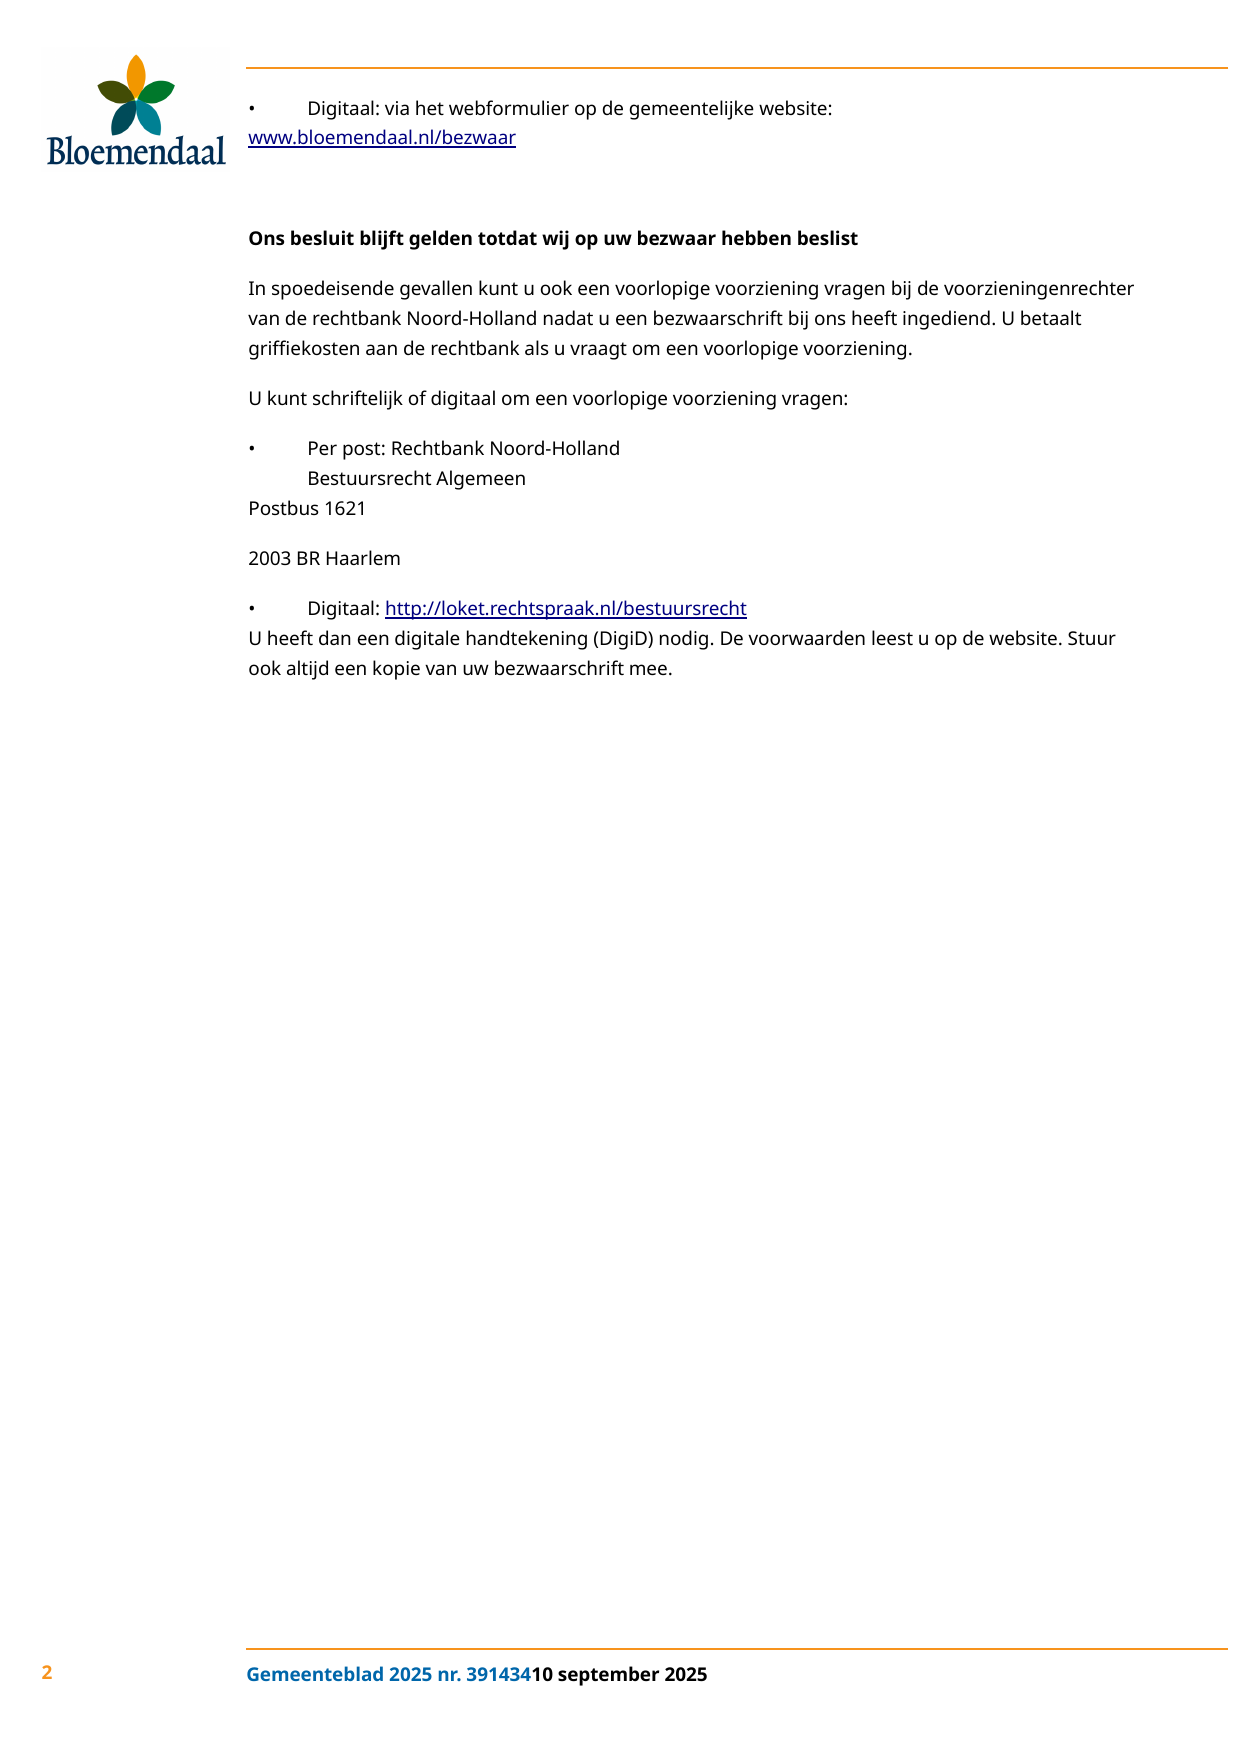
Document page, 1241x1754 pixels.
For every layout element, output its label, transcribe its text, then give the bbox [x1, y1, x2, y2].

text 2003 BR Haarlem [248, 545, 1152, 571]
picture [41, 47, 231, 172]
text U kunt schriftelijk of digitaal om een voorlopige voorziening vragen: [248, 385, 1152, 411]
text U heeft dan een digitale handtekening (DigiD) nodig. De voorwaarden leest u op de website. Stuur ook altijd een kopie van uw bezwaarschrift mee. [248, 625, 1152, 681]
text Postbus 1621 [248, 495, 1152, 521]
text In spoedeisende gevallen kunt u ook een voorlopige voorziening vragen bij de voorzieningenrechter van de rechtbank Noord-Holland nadat u een bezwaarschrift bij ons heeft ingediend. U betaalt griffiekosten aan de rechtbank als u vraagt om een voorlopige voorziening. [248, 276, 1152, 361]
list Digitaal: http://loket.rechtspraak.nl/bestuursrecht [248, 596, 1152, 621]
list Digitaal: via het webformulier op de gemeentelijke website: [248, 95, 1152, 121]
text www.bloemendaal.nl/bezwaar [248, 124, 1152, 150]
list Bestuursrecht Algemeen [248, 465, 1152, 491]
text Ons besluit blijft gelden totdat wij op uw bezwaar hebben beslist [248, 225, 1152, 251]
list Per post: Rechtbank Noord-Holland [248, 436, 1152, 461]
